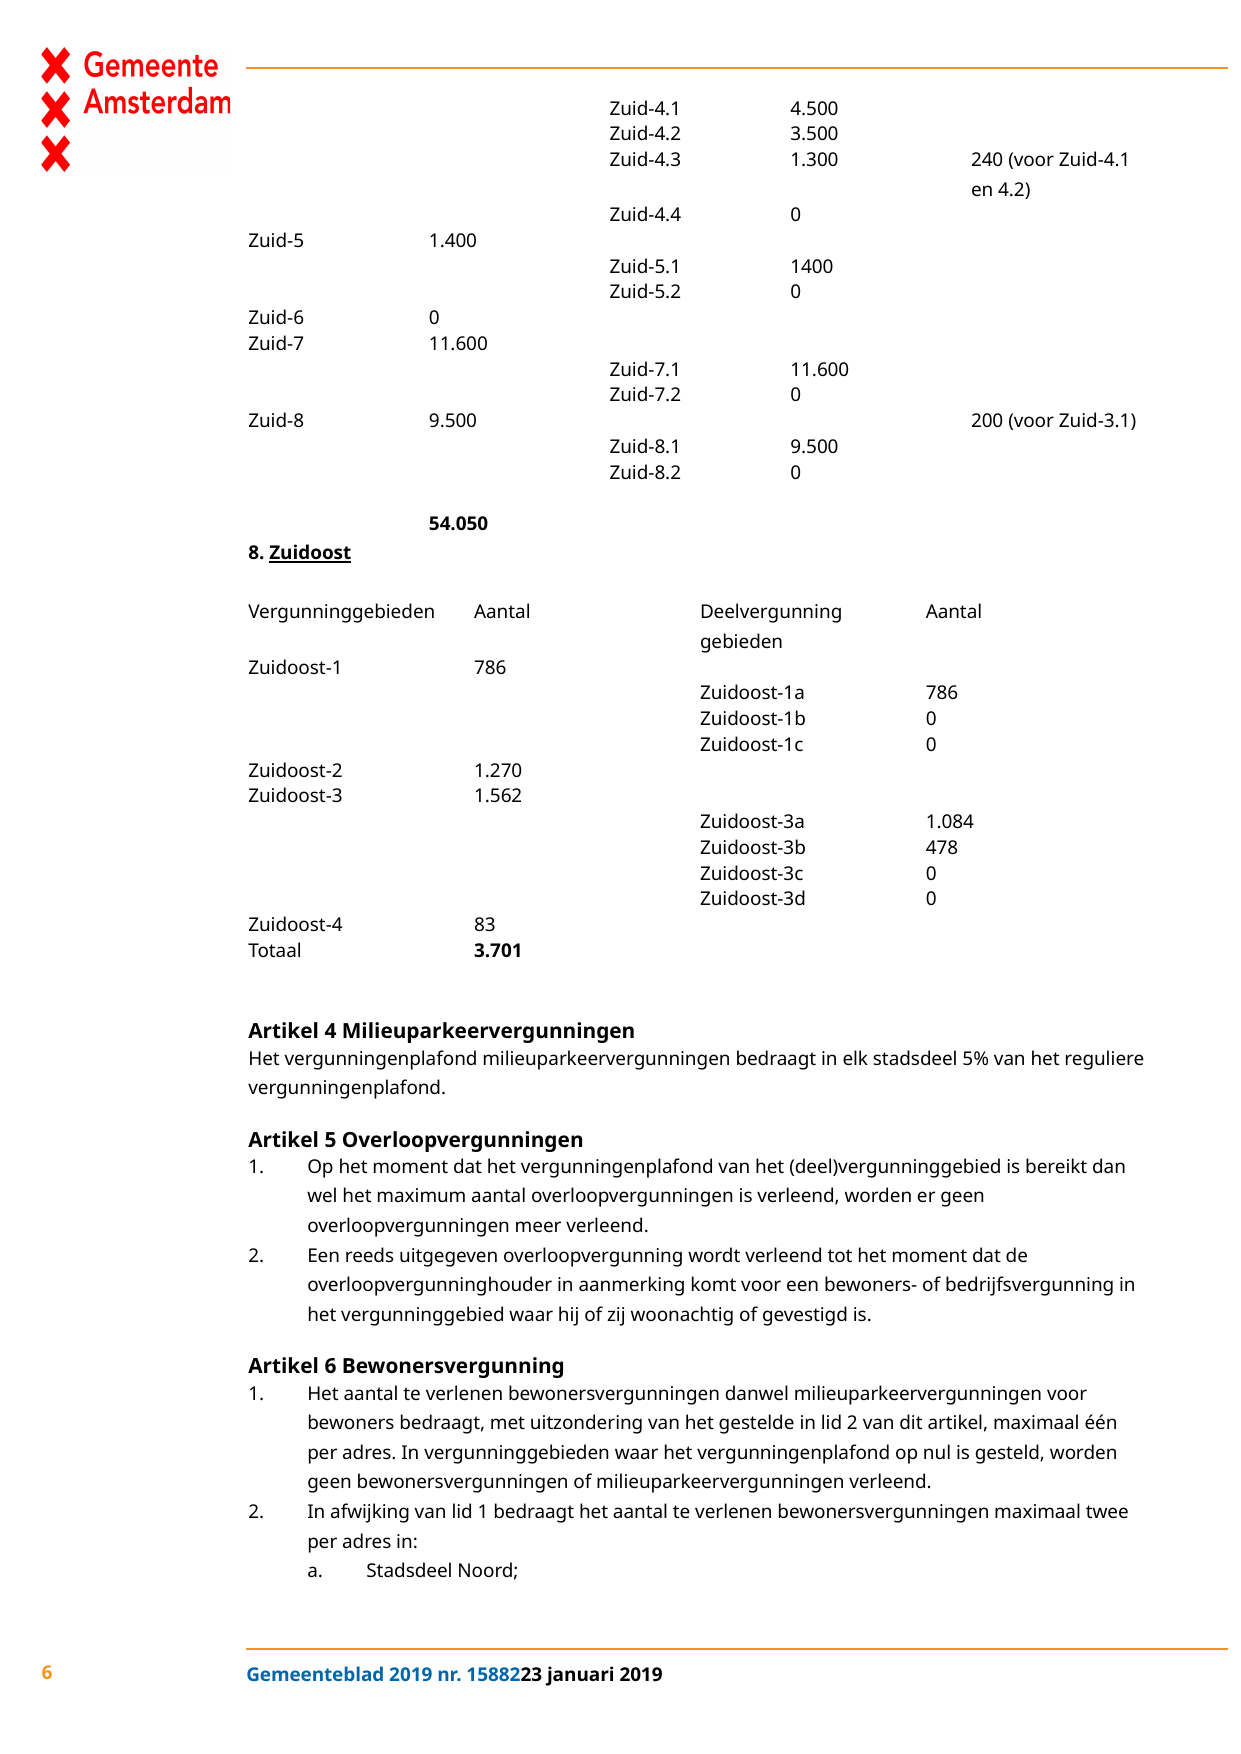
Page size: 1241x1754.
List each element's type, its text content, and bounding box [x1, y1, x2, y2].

table_cell [971, 510, 1152, 536]
table_cell [790, 227, 971, 253]
table_cell [926, 757, 1152, 782]
table_cell Zuidoost-3 [248, 783, 474, 808]
table_header Aantal [474, 599, 700, 654]
table_cell [926, 911, 1152, 937]
table_cell Zuid-6 [248, 305, 429, 330]
table_cell 0 [926, 885, 1152, 911]
table_cell [248, 382, 429, 407]
table_cell 0 [790, 382, 971, 407]
table_cell [971, 253, 1152, 279]
table_cell [926, 654, 1152, 679]
table_cell [609, 330, 790, 356]
table_cell 1.400 [429, 227, 609, 253]
table_cell 0 [926, 705, 1152, 731]
table_cell [248, 705, 474, 731]
table_cell 1.300 [790, 146, 971, 202]
table_cell 1.084 [926, 808, 1152, 834]
table_cell Totaal [248, 937, 474, 963]
table_cell [971, 227, 1152, 253]
table_cell [248, 885, 474, 911]
table_cell Zuid-7.2 [609, 382, 790, 407]
list Een reeds uitgegeven overloopvergunning wordt verleend tot het moment dat de overloopvergunninghouder in aanmerking komt voor een bewoners- of bedrijfsvergunning in het vergunninggebied waar hij of zij woonachtig of gevestigd is. [248, 1242, 1152, 1327]
table_cell [474, 705, 700, 731]
table_cell [474, 834, 700, 860]
table_cell [248, 485, 429, 510]
table_cell Zuid-5.1 [609, 253, 790, 279]
table_cell [248, 146, 429, 202]
table_cell [971, 382, 1152, 407]
table_cell [248, 253, 429, 279]
table_cell 200 (voor Zuid-3.1) [971, 408, 1152, 433]
table_cell 11.600 [790, 356, 971, 382]
table_cell Zuid-5.2 [609, 279, 790, 304]
table_cell [429, 121, 609, 146]
table_cell [248, 202, 429, 227]
table_cell [248, 95, 429, 121]
table_cell [790, 330, 971, 356]
table_cell Zuid-8.1 [609, 433, 790, 459]
table_cell Zuidoost-3a [700, 808, 926, 834]
table_cell Zuid-8.2 [609, 459, 790, 484]
table_cell Zuid-7.1 [609, 356, 790, 382]
table_cell [700, 911, 926, 937]
table_cell 0 [429, 305, 609, 330]
table_header Deelvergunning gebieden [700, 599, 926, 654]
table_cell [429, 433, 609, 459]
table_cell [609, 510, 790, 536]
table_cell [429, 382, 609, 407]
table_cell Zuidoost-3b [700, 834, 926, 860]
table_cell [248, 356, 429, 382]
table_cell [790, 485, 971, 510]
table_cell 11.600 [429, 330, 609, 356]
table_cell Zuidoost-1a [700, 680, 926, 705]
table_cell [971, 459, 1152, 484]
text Artikel 6 Bewonersvergunning [248, 1351, 1152, 1380]
table_cell [248, 834, 474, 860]
table_cell [700, 654, 926, 679]
table_cell [429, 95, 609, 121]
table_cell Zuidoost-1b [700, 705, 926, 731]
table_cell 1400 [790, 253, 971, 279]
table_cell Zuidoost-4 [248, 911, 474, 937]
table_cell [609, 227, 790, 253]
table_cell [248, 459, 429, 484]
table_cell [474, 808, 700, 834]
table_cell 3.500 [790, 121, 971, 146]
table_cell 0 [790, 279, 971, 304]
table_cell 54.050 [429, 510, 609, 536]
table_cell [971, 305, 1152, 330]
table_cell [609, 305, 790, 330]
table_cell Zuidoost-3d [700, 885, 926, 911]
text Artikel 5 Overloopvergunningen [248, 1125, 1152, 1153]
table_cell [248, 510, 429, 536]
table_cell [474, 731, 700, 757]
table_cell [248, 121, 429, 146]
text Artikel 4 Milieuparkeervergunningen [248, 1016, 1152, 1045]
list In afwijking van lid 1 bedraagt het aantal te verlenen bewonersvergunningen maximaal twee per adres in: [248, 1498, 1152, 1553]
table_cell 0 [926, 731, 1152, 757]
list Het aantal te verlenen bewonersvergunningen danwel milieuparkeervergunningen voor bewoners bedraagt, met uitzondering van het gestelde in lid 2 van dit artikel, maximaal één per adres. In vergunninggebieden waar het vergunningenplafond op nul is gesteld, worden geen bewonersvergunningen of milieuparkeervergunningen verleend. [248, 1380, 1152, 1494]
table_cell 240 (voor Zuid-4.1 en 4.2) [971, 146, 1152, 202]
table_cell 786 [926, 680, 1152, 705]
picture [41, 47, 231, 172]
table_cell Zuidoost-3c [700, 860, 926, 885]
table_cell [971, 330, 1152, 356]
table_cell [429, 279, 609, 304]
list Stadsdeel Noord; [307, 1557, 1152, 1583]
table_cell 3.701 [474, 937, 700, 963]
table_cell 4.500 [790, 95, 971, 121]
table_cell Zuid-5 [248, 227, 429, 253]
table_cell [971, 356, 1152, 382]
table_cell [248, 433, 429, 459]
table_cell Zuid-7 [248, 330, 429, 356]
list Op het moment dat het vergunningenplafond van het (deel)vergunninggebied is bereikt dan wel het maximum aantal overloopvergunningen is verleend, worden er geen overloopvergunningen meer verleend. [248, 1153, 1152, 1238]
table_cell Zuidoost-1c [700, 731, 926, 757]
table_cell Zuidoost-1 [248, 654, 474, 679]
table_cell [248, 279, 429, 304]
table_cell 478 [926, 834, 1152, 860]
table_cell [248, 680, 474, 705]
table_cell 1.562 [474, 783, 700, 808]
table_cell [429, 202, 609, 227]
table_cell [248, 731, 474, 757]
table_cell [971, 202, 1152, 227]
table_cell [474, 885, 700, 911]
table_cell 9.500 [790, 433, 971, 459]
table_cell [429, 253, 609, 279]
table_header Vergunninggebieden [248, 599, 474, 654]
table_cell [429, 459, 609, 484]
table_cell [971, 279, 1152, 304]
table_cell [700, 783, 926, 808]
table_cell Zuidoost-2 [248, 757, 474, 782]
table_cell [609, 485, 790, 510]
table_cell [790, 305, 971, 330]
table_cell [926, 783, 1152, 808]
table_cell [474, 680, 700, 705]
table_cell 786 [474, 654, 700, 679]
table_cell [971, 433, 1152, 459]
table_cell Zuid-4.3 [609, 146, 790, 202]
table_cell Zuid-4.2 [609, 121, 790, 146]
table_cell Zuid-4.1 [609, 95, 790, 121]
table_cell [790, 510, 971, 536]
table_cell 0 [926, 860, 1152, 885]
table_cell 83 [474, 911, 700, 937]
table_header Aantal [926, 599, 1152, 654]
table_cell [971, 95, 1152, 121]
table_cell Zuid-4.4 [609, 202, 790, 227]
table_cell [700, 757, 926, 782]
table_cell [926, 937, 1152, 963]
table_cell [248, 808, 474, 834]
table_cell [429, 485, 609, 510]
table_cell [700, 937, 926, 963]
table_cell [790, 408, 971, 433]
table_cell [474, 860, 700, 885]
table_cell [971, 121, 1152, 146]
table_cell [429, 356, 609, 382]
table_cell 1.270 [474, 757, 700, 782]
table_cell Zuid-8 [248, 408, 429, 433]
table_cell [248, 860, 474, 885]
text 8. Zuidoost [248, 539, 1152, 565]
table_cell 9.500 [429, 408, 609, 433]
table_cell [971, 485, 1152, 510]
text Het vergunningenplafond milieuparkeervergunningen bedraagt in elk stadsdeel 5% van het reguliere vergunningenplafond. [248, 1045, 1152, 1100]
table_cell 0 [790, 459, 971, 484]
table_cell [609, 408, 790, 433]
table_cell [429, 146, 609, 202]
table_cell 0 [790, 202, 971, 227]
